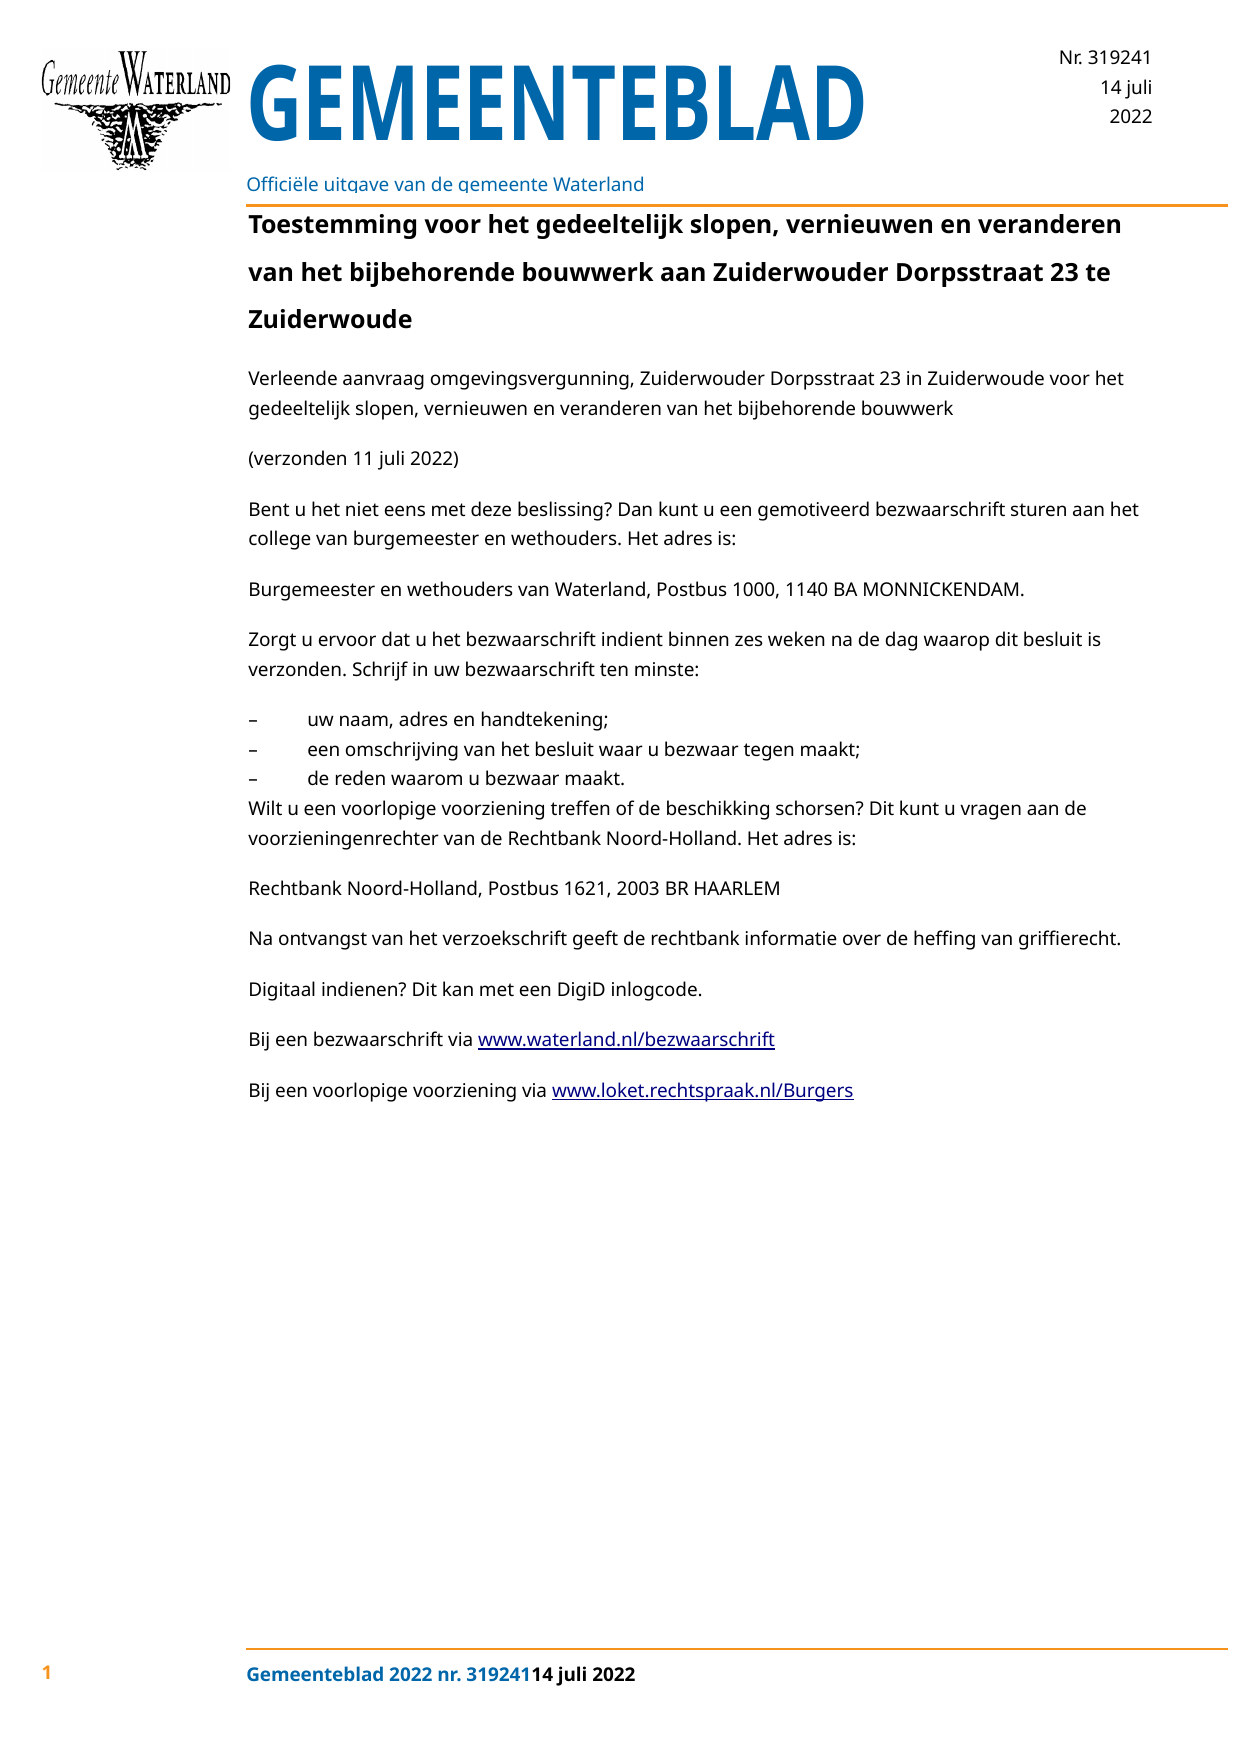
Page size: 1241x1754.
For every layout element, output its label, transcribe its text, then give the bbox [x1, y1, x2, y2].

text Zorgt u ervoor dat u het bezwaarschrift indient binnen zes weken na de dag waarop dit besluit is verzonden. Schrijf in uw bezwaarschrift ten minste: [248, 626, 1152, 682]
list de reden waarom u bezwaar maakt. [248, 766, 1152, 791]
text Wilt u een voorlopige voorziening treffen of de beschikking schorsen? Dit kunt u vragen aan de voorzieningenrechter van de Rechtbank Noord-Holland. Het adres is: [248, 795, 1152, 850]
list uw naam, adres en handtekening; [248, 706, 1152, 732]
text Burgemeester en wethouders van Waterland, Postbus 1000, 1140 BA MONNICKENDAM. [248, 576, 1152, 602]
text Verleende aanvraag omgevingsvergunning, Zuiderwouder Dorpsstraat 23 in Zuiderwoude voor het gedeeltelijk slopen, vernieuwen en veranderen van het bijbehorende bouwwerk [248, 366, 1152, 421]
text Rechtbank Noord-Holland, Postbus 1621, 2003 BR HAARLEM [248, 875, 1152, 901]
text Bent u het niet eens met deze beslissing? Dan kunt u een gemotiveerd bezwaarschrift sturen aan het college van burgemeester en wethouders. Het adres is: [248, 496, 1152, 551]
text Bij een voorlopige voorziening via www.loket.rechtspraak.nl/Burgers [248, 1077, 1152, 1102]
text Digitaal indienen? Dit kan met een DigiD inlogcode. [248, 976, 1152, 1002]
picture [41, 47, 231, 172]
text Toestemming voor het gedeeltelijk slopen, vernieuwen en veranderen van het bijbehorende bouwwerk aan Zuiderwouder Dorpsstraat 23 te Zuiderwoude [248, 207, 1152, 336]
text Bij een bezwaarschrift via www.waterland.nl/bezwaarschrift [248, 1026, 1152, 1052]
text Na ontvangst van het verzoekschrift geeft de rechtbank informatie over de heffing van griffierecht. [248, 926, 1152, 951]
list een omschrijving van het besluit waar u bezwaar tegen maakt; [248, 736, 1152, 762]
text (verzonden 11 juli 2022) [248, 446, 1152, 471]
